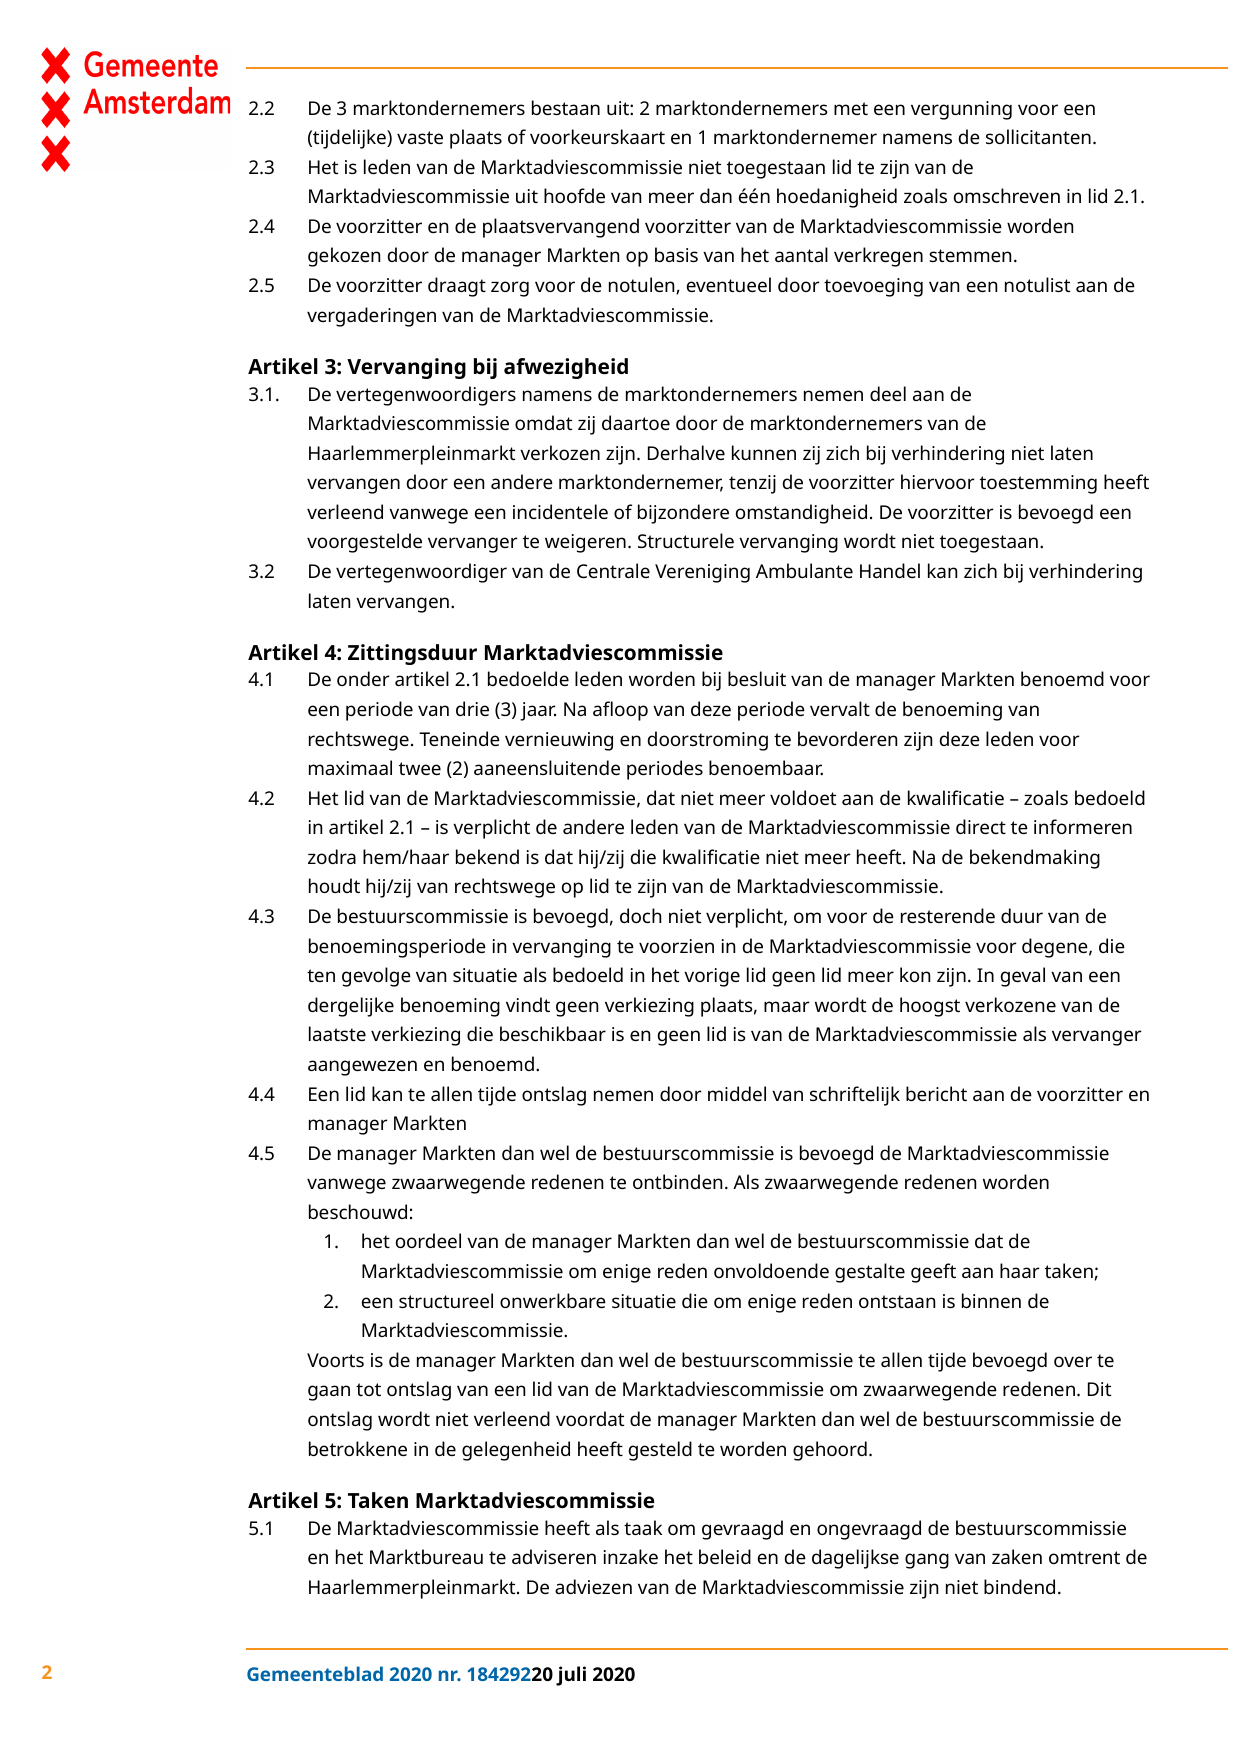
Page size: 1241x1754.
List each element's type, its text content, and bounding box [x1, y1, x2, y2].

text Artikel 3: Vervanging bij afwezigheid [248, 352, 1152, 381]
text Artikel 4: Zittingsduur Marktadviescommissie [248, 638, 1152, 667]
list De onder artikel 2.1 bedoelde leden worden bij besluit van de manager Markten benoemd voor een periode van drie (3) jaar. Na afloop van deze periode vervalt de benoeming van rechtswege. Teneinde vernieuwing en doorstroming te bevorderen zijn deze leden voor maximaal twee (2) aaneensluitende periodes benoembaar. [248, 667, 1152, 781]
list het oordeel van de manager Markten dan wel de bestuurscommissie dat de Marktadviescommissie om enige reden onvoldoende gestalte geeft aan haar taken; [323, 1229, 1152, 1284]
list De voorzitter draagt zorg voor de notulen, eventueel door toevoeging van een notulist aan de vergaderingen van de Marktadviescommissie. [248, 272, 1152, 328]
list Een lid kan te allen tijde ontslag nemen door middel van schriftelijk bericht aan de voorzitter en manager Markten [248, 1081, 1152, 1136]
list De 3 marktondernemers bestaan uit: 2 marktondernemers met een vergunning voor een (tijdelijke) vaste plaats of voorkeurskaart en 1 marktondernemer namens de sollicitanten. [248, 95, 1152, 150]
picture [41, 47, 231, 172]
list Het lid van de Marktadviescommissie, dat niet meer voldoet aan de kwalificatie – zoals bedoeld in artikel 2.1 – is verplicht de andere leden van de Marktadviescommissie direct te informeren zodra hem/haar bekend is dat hij/zij die kwalificatie niet meer heeft. Na de bekendmaking houdt hij/zij van rechtswege op lid te zijn van de Marktadviescommissie. [248, 785, 1152, 899]
list Het is leden van de Marktadviescommissie niet toegestaan lid te zijn van de Marktadviescommissie uit hoofde van meer dan één hoedanigheid zoals omschreven in lid 2.1. [248, 154, 1152, 209]
list De vertegenwoordigers namens de marktondernemers nemen deel aan de Marktadviescommissie omdat zij daartoe door de marktondernemers van de Haarlemmerpleinmarkt verkozen zijn. Derhalve kunnen zij zich bij verhindering niet laten vervangen door een andere marktondernemer, tenzij de voorzitter hiervoor toestemming heeft verleend vanwege een incidentele of bijzondere omstandigheid. De voorzitter is bevoegd een voorgestelde vervanger te weigeren. Structurele vervanging wordt niet toegestaan. [248, 381, 1152, 554]
list De vertegenwoordiger van de Centrale Vereniging Ambulante Handel kan zich bij verhindering laten vervangen. [248, 558, 1152, 613]
list De voorzitter en de plaatsvervangend voorzitter van de Marktadviescommissie worden gekozen door de manager Markten op basis van het aantal verkregen stemmen. [248, 213, 1152, 268]
list De Marktadviescommissie heeft als taak om gevraagd en ongevraagd de bestuurscommissie en het Marktbureau te adviseren inzake het beleid en de dagelijkse gang van zaken omtrent de Haarlemmerpleinmarkt. De adviezen van de Marktadviescommissie zijn niet bindend. [248, 1515, 1152, 1599]
list een structureel onwerkbare situatie die om enige reden ontstaan is binnen de Marktadviescommissie. [323, 1288, 1152, 1343]
list De bestuurscommissie is bevoegd, doch niet verplicht, om voor de resterende duur van de benoemingsperiode in vervanging te voorzien in de Marktadviescommissie voor degene, die ten gevolge van situatie als bedoeld in het vorige lid geen lid meer kon zijn. In geval van een dergelijke benoeming vindt geen verkiezing plaats, maar wordt de hoogst verkozene van de laatste verkiezing die beschikbaar is en geen lid is van de Marktadviescommissie als vervanger aangewezen en benoemd. [248, 903, 1152, 1077]
list Voorts is de manager Markten dan wel de bestuurscommissie te allen tijde bevoegd over te gaan tot ontslag van een lid van de Marktadviescommissie om zwaarwegende redenen. Dit ontslag wordt niet verleend voordat de manager Markten dan wel de bestuurscommissie de betrokkene in de gelegenheid heeft gesteld te worden gehoord. [248, 1347, 1152, 1462]
text Artikel 5: Taken Marktadviescommissie [248, 1486, 1152, 1515]
list De manager Markten dan wel de bestuurscommissie is bevoegd de Marktadviescommissie vanwege zwaarwegende redenen te ontbinden. Als zwaarwegende redenen worden beschouwd: [248, 1140, 1152, 1225]
